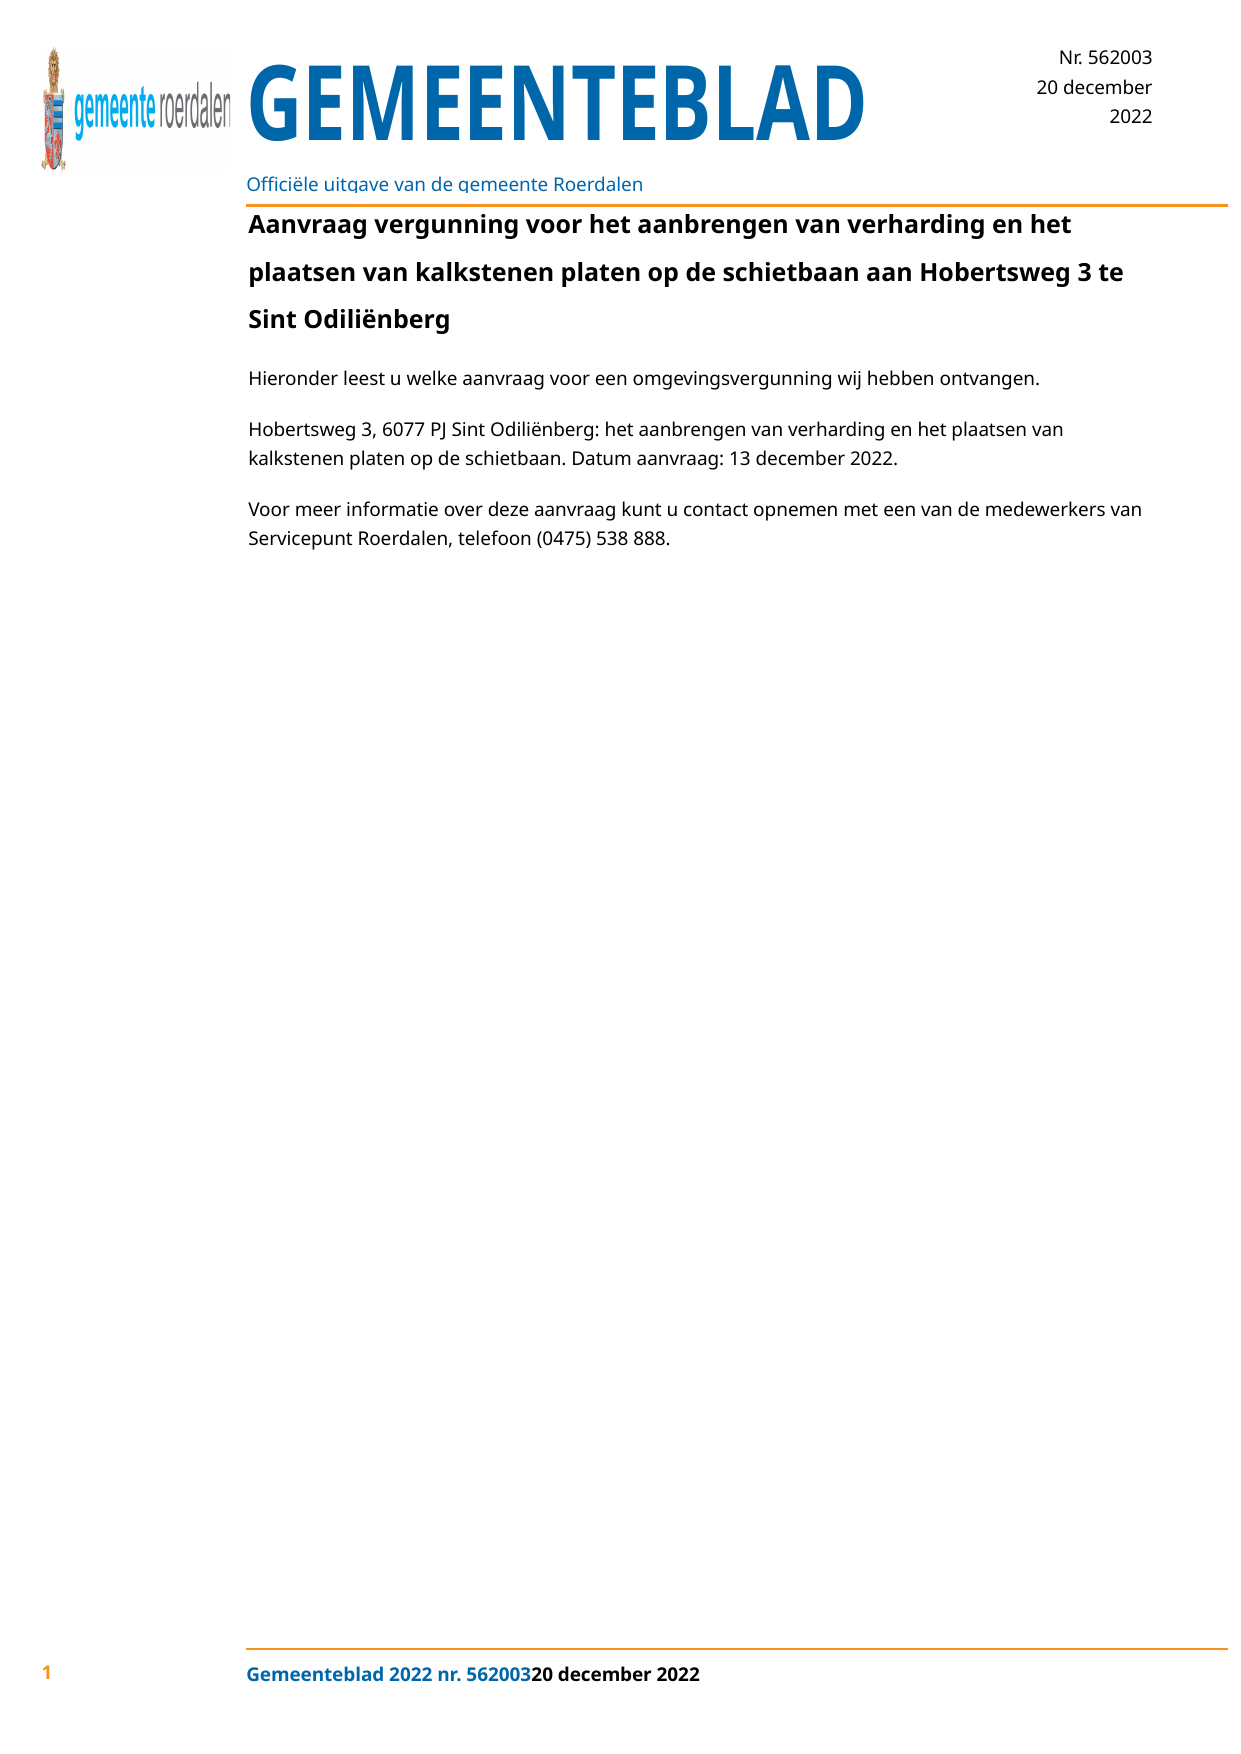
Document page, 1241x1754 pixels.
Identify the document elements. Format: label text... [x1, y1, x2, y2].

text Hieronder leest u welke aanvraag voor een omgevingsvergunning wij hebben ontvangen. [248, 366, 1152, 391]
text Aanvraag vergunning voor het aanbrengen van verharding en het plaatsen van kalkstenen platen op de schietbaan aan Hobertsweg 3 te Sint Odiliënberg [248, 207, 1152, 336]
picture [41, 47, 231, 172]
text Hobertsweg 3, 6077 PJ Sint Odiliënberg: het aanbrengen van verharding en het plaatsen van kalkstenen platen op de schietbaan. Datum aanvraag: 13 december 2022. [248, 416, 1152, 471]
text Voor meer informatie over deze aanvraag kunt u contact opnemen met een van de medewerkers van Servicepunt Roerdalen, telefoon (0475) 538 888. [248, 496, 1152, 551]
